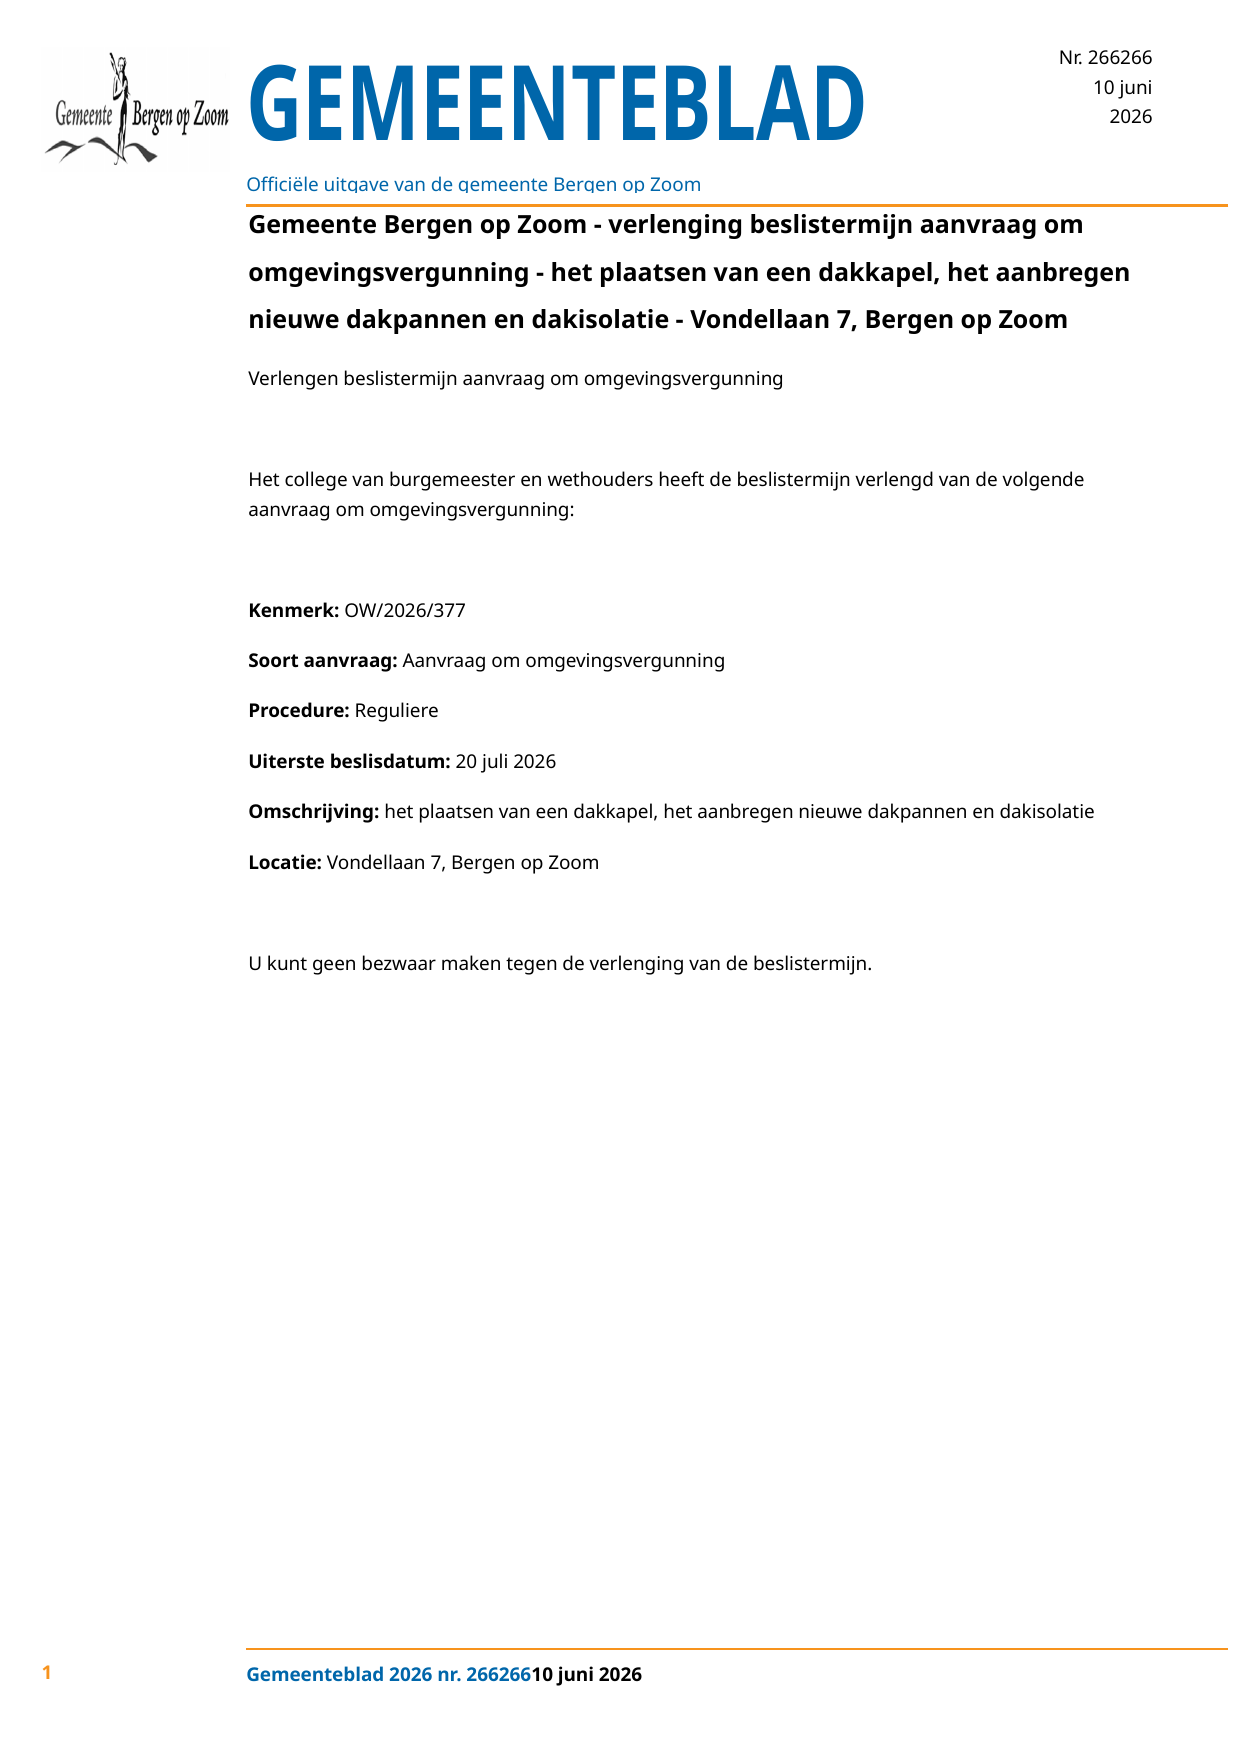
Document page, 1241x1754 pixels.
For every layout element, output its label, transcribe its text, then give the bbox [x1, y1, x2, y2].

text Procedure: Reguliere [248, 698, 1152, 723]
text Gemeente Bergen op Zoom - verlenging beslistermijn aanvraag om omgevingsvergunning - het plaatsen van een dakkapel, het aanbregen nieuwe dakpannen en dakisolatie - Vondellaan 7, Bergen op Zoom [248, 207, 1152, 336]
picture [41, 47, 231, 172]
text Omschrijving: het plaatsen van een dakkapel, het aanbregen nieuwe dakpannen en dakisolatie [248, 798, 1152, 824]
text Locatie: Vondellaan 7, Bergen op Zoom [248, 849, 1152, 874]
text Het college van burgemeester en wethouders heeft de beslistermijn verlengd van de volgende aanvraag om omgevingsvergunning: [248, 466, 1152, 522]
text Soort aanvraag: Aanvraag om omgevingsvergunning [248, 647, 1152, 673]
text Uiterste beslisdatum: 20 juli 2026 [248, 748, 1152, 774]
text Kenmerk: OW/2026/377 [248, 597, 1152, 622]
text Verlengen beslistermijn aanvraag om omgevingsvergunning [248, 366, 1152, 391]
text U kunt geen bezwaar maken tegen de verlenging van de beslistermijn. [248, 950, 1152, 975]
